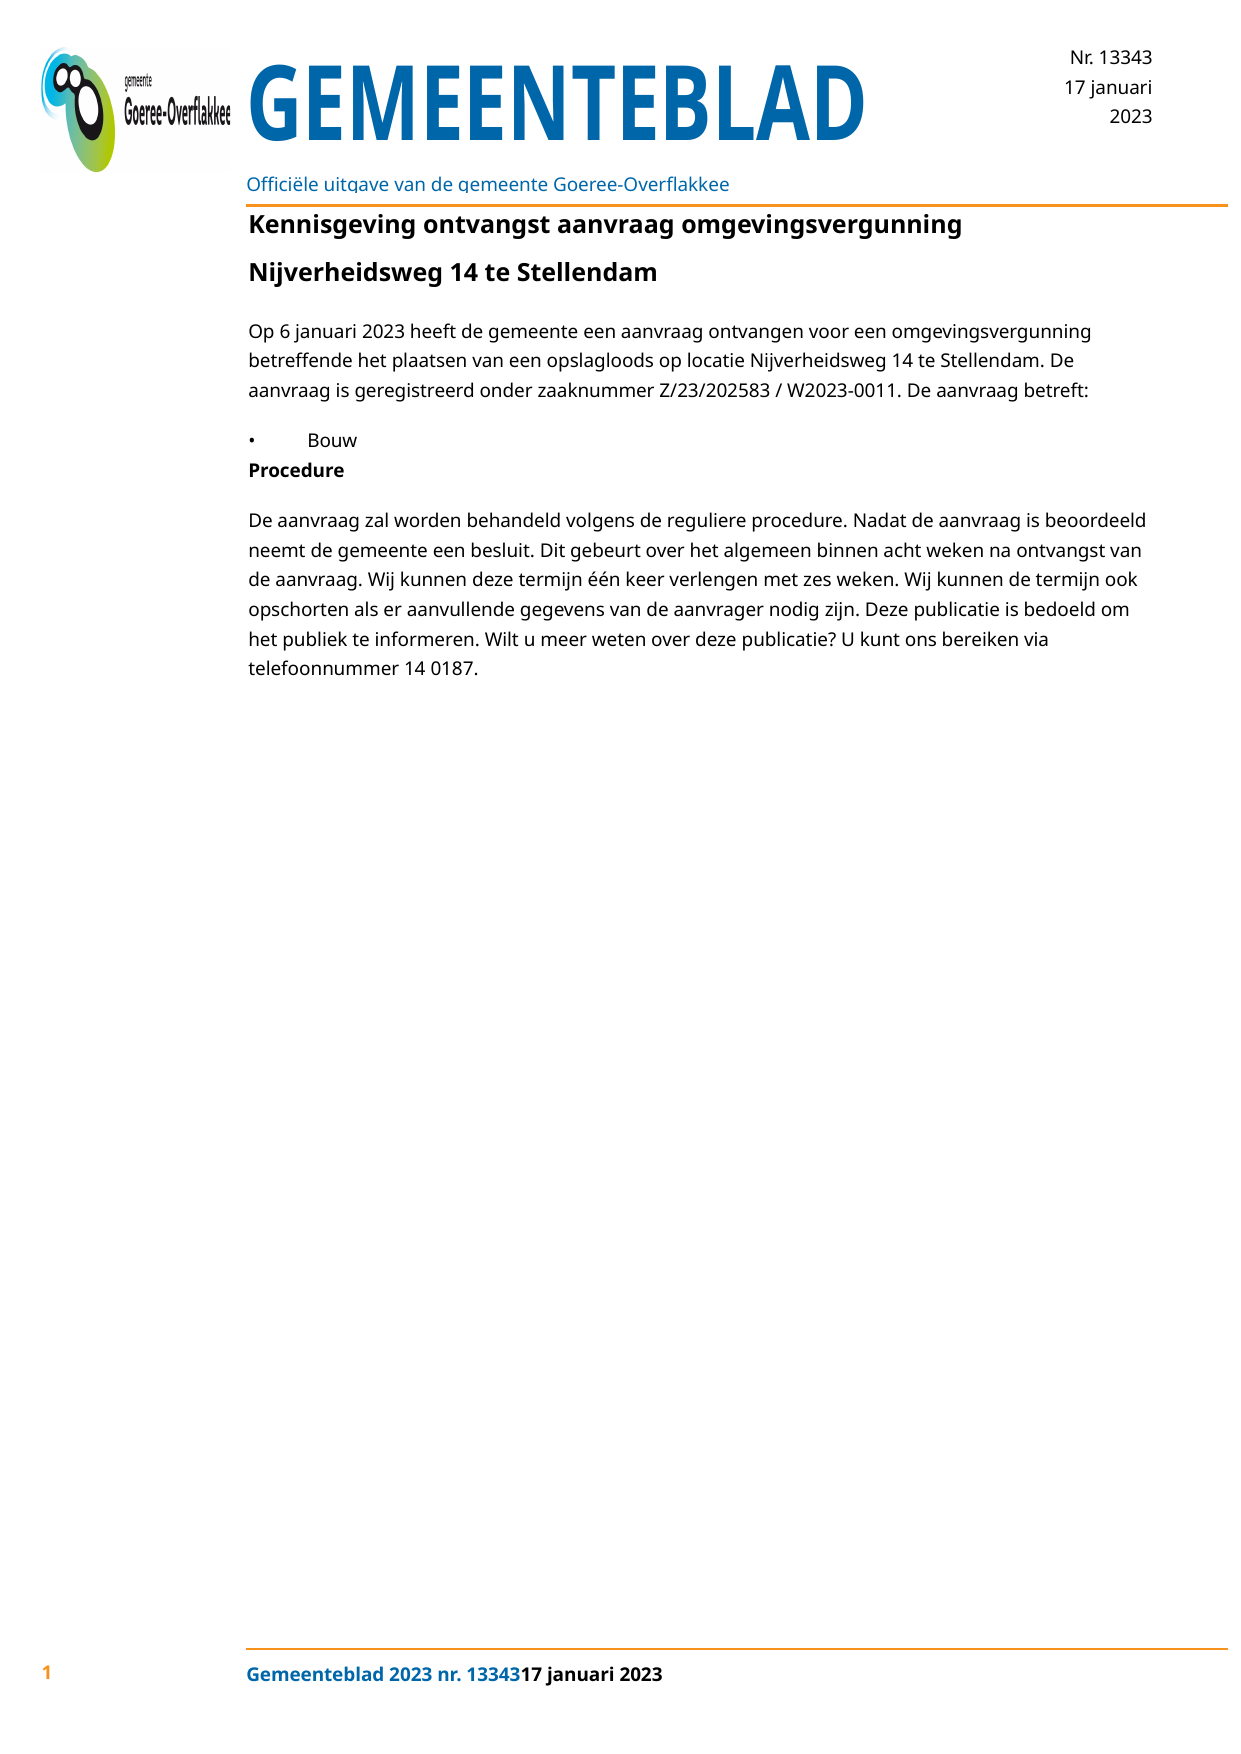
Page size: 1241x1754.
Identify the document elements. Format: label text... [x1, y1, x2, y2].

text Op 6 januari 2023 heeft de gemeente een aanvraag ontvangen voor een omgevingsvergunning betreffende het plaatsen van een opslagloods op locatie Nijverheidsweg 14 te Stellendam. De aanvraag is geregistreerd onder zaaknummer Z/23/202583 / W2023-0011. De aanvraag betreft: [248, 318, 1152, 403]
picture [41, 47, 231, 172]
text Kennisgeving ontvangst aanvraag omgevingsvergunning Nijverheidsweg 14 te Stellendam [248, 207, 1152, 288]
text Procedure [248, 457, 1152, 483]
list Bouw [248, 427, 1152, 453]
text De aanvraag zal worden behandeld volgens de reguliere procedure. Nadat de aanvraag is beoordeeld neemt de gemeente een besluit. Dit gebeurt over het algemeen binnen acht weken na ontvangst van de aanvraag. Wij kunnen deze termijn één keer verlengen met zes weken. Wij kunnen de termijn ook opschorten als er aanvullende gegevens van de aanvrager nodig zijn. Deze publicatie is bedoeld om het publiek te informeren. Wilt u meer weten over deze publicatie? U kunt ons bereiken via telefoonnummer 14 0187. [248, 507, 1152, 681]
